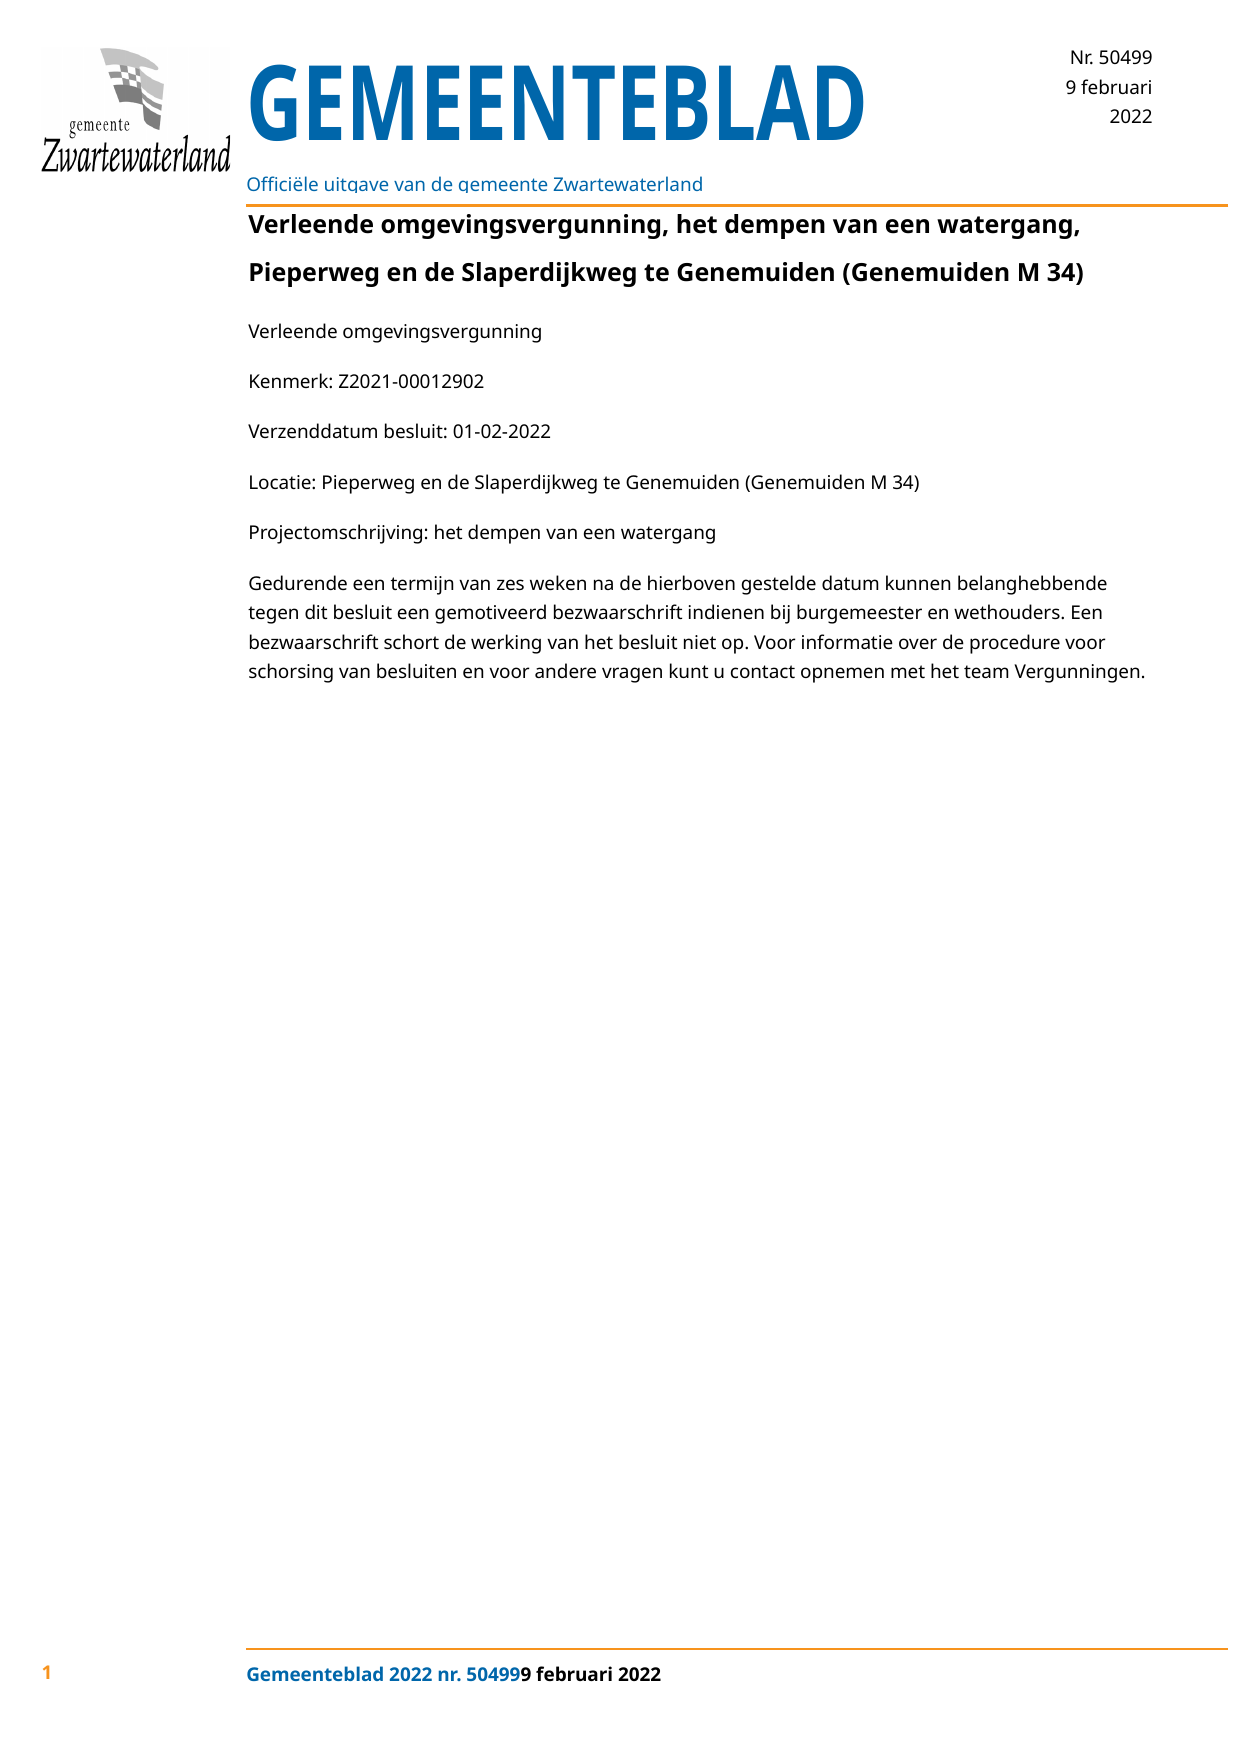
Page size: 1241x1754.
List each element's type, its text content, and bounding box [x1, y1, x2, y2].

text Verleende omgevingsvergunning [248, 318, 1152, 344]
text Verleende omgevingsvergunning, het dempen van een watergang, Pieperweg en de Slaperdijkweg te Genemuiden (Genemuiden M 34) [248, 207, 1152, 288]
text Verzenddatum besluit: 01-02-2022 [248, 419, 1152, 444]
picture [41, 47, 231, 172]
text Projectomschrijving: het dempen van een watergang [248, 519, 1152, 545]
text Kenmerk: Z2021-00012902 [248, 368, 1152, 394]
text Gedurende een termijn van zes weken na de hierboven gestelde datum kunnen belanghebbende tegen dit besluit een gemotiveerd bezwaarschrift indienen bij burgemeester en wethouders. Een bezwaarschrift schort de werking van het besluit niet op. Voor informatie over de procedure voor schorsing van besluiten en voor andere vragen kunt u contact opnemen met het team Vergunningen. [248, 570, 1152, 684]
text Locatie: Pieperweg en de Slaperdijkweg te Genemuiden (Genemuiden M 34) [248, 469, 1152, 495]
